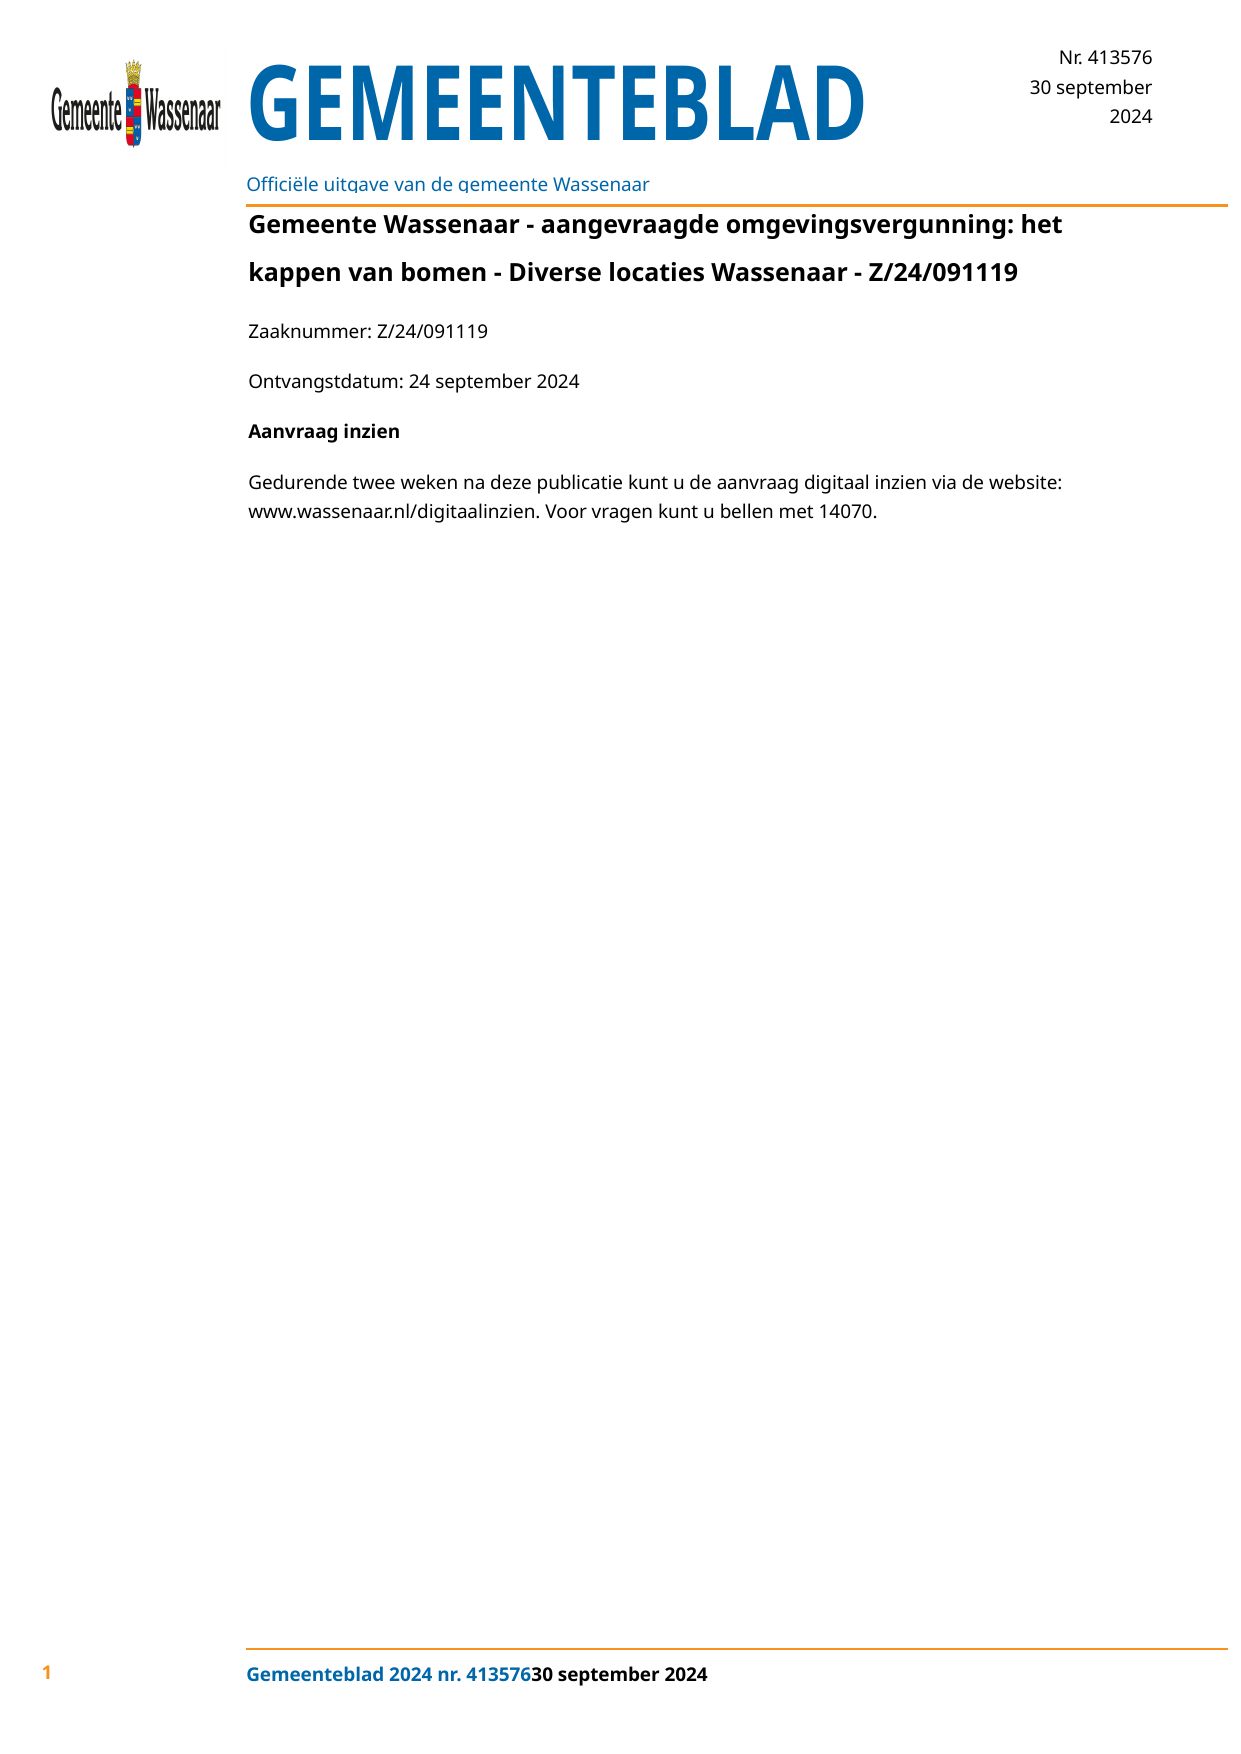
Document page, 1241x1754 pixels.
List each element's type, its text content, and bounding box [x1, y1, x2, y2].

text Aanvraag inzien [248, 419, 1152, 444]
text Gemeente Wassenaar - aangevraagde omgevingsvergunning: het kappen van bomen - Diverse locaties Wassenaar - Z/24/091119 [248, 207, 1152, 288]
text Ontvangstdatum: 24 september 2024 [248, 368, 1152, 394]
text Gedurende twee weken na deze publicatie kunt u de aanvraag digitaal inzien via de website: www.wassenaar.nl/digitaalinzien. Voor vragen kunt u bellen met 14070. [248, 469, 1152, 524]
picture [41, 47, 231, 172]
text Zaaknummer: Z/24/091119 [248, 318, 1152, 344]
